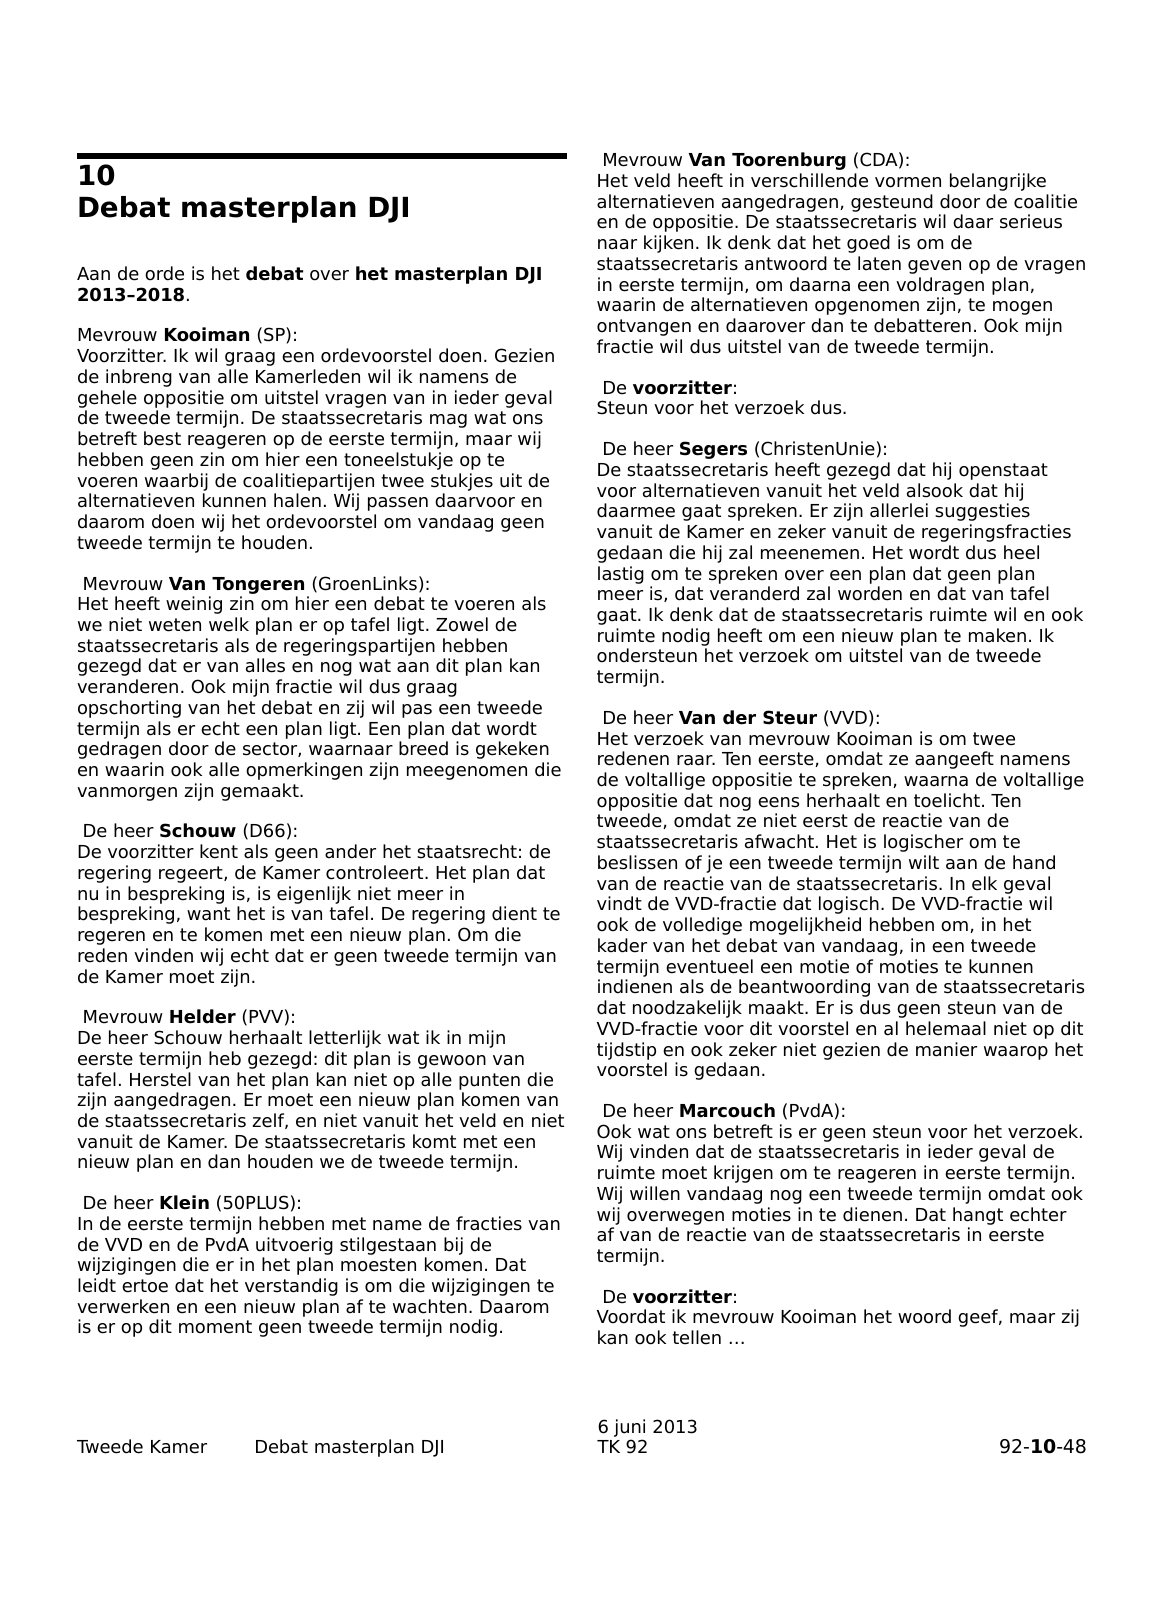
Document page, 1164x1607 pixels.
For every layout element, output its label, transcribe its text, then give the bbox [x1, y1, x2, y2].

text De heer Schouw herhaalt letterlijk wat ik in mijn eerste termijn heb gezegd: dit plan is gewoon van tafel. Herstel van het plan kan niet op alle punten die zijn aangedragen. Er moet een nieuw plan komen van de staatssecretaris zelf, en niet vanuit het veld en niet vanuit de Kamer. De staatssecretaris komt met een nieuw plan en dan houden we de tweede termijn. [77, 1028, 567, 1173]
text Aan de orde is het debat over het masterplan DJI 2013–2018. [77, 264, 567, 305]
text Mevrouw Kooiman (SP): [77, 325, 567, 346]
text Het verzoek van mevrouw Kooiman is om twee redenen raar. Ten eerste, omdat ze aangeeft namens de voltallige oppositie te spreken, waarna de voltallige oppositie dat nog eens herhaalt en toelicht. Ten tweede, omdat ze niet eerst de reactie van de staatssecretaris afwacht. Het is logischer om te beslissen of je een tweede termijn wilt aan de hand van de reactie van de staatssecretaris. In elk geval vindt de VVD-fractie dat logisch. De VVD-fractie wil ook de volledige mogelijkheid hebben om, in het kader van het debat van vandaag, in een tweede termijn eventueel een motie of moties te kunnen indienen als de beantwoording van de staatssecretaris dat noodzakelijk maakt. Er is dus geen steun van de VVD-fractie voor dit voorstel en al helemaal niet op dit tijdstip en ook zeker niet gezien de manier waarop het voorstel is gedaan. [596, 728, 1087, 1081]
text De heer Klein (50PLUS): [77, 1193, 567, 1214]
text In de eerste termijn hebben met name de fracties van de VVD en de PvdA uitvoerig stilgestaan bij de wijzigingen die er in het plan moesten komen. Dat leidt ertoe dat het verstandig is om die wijzigingen te verwerken en een nieuw plan af te wachten. Daarom is er op dit moment geen tweede termijn nodig. [77, 1214, 567, 1338]
text De heer Marcouch (PvdA): [596, 1101, 1087, 1122]
text Het heeft weinig zin om hier een debat te voeren als we niet weten welk plan er op tafel ligt. Zowel de staatssecretaris als de regeringspartijen hebben gezegd dat er van alles en nog wat aan dit plan kan veranderen. Ook mijn fractie wil dus graag opschorting van het debat en zij wil pas een tweede termijn als er echt een plan ligt. Een plan dat wordt gedragen door de sector, waarnaar breed is gekeken en waarin ook alle opmerkingen zijn meegenomen die vanmorgen zijn gemaakt. [77, 594, 567, 801]
text Voordat ik mevrouw Kooiman het woord geef, maar zij kan ook tellen … [596, 1307, 1087, 1349]
text De heer Segers (ChristenUnie): [596, 439, 1087, 460]
text Mevrouw Van Tongeren (GroenLinks): [77, 573, 567, 594]
text De heer Van der Steur (VVD): [596, 708, 1087, 728]
text Mevrouw Van Toorenburg (CDA): [596, 150, 1087, 171]
text De voorzitter kent als geen ander het staatsrecht: de regering regeert, de Kamer controleert. Het plan dat nu in bespreking is, is eigenlijk niet meer in bespreking, want het is van tafel. De regering dient te regeren en te komen met een nieuw plan. Om die reden vinden wij echt dat er geen tweede termijn van de Kamer moet zijn. [77, 842, 567, 987]
text De staatssecretaris heeft gezegd dat hij openstaat voor alternatieven vanuit het veld alsook dat hij daarmee gaat spreken. Er zijn allerlei suggesties vanuit de Kamer en zeker vanuit de regeringsfracties gedaan die hij zal meenemen. Het wordt dus heel lastig om te spreken over een plan dat geen plan meer is, dat veranderd zal worden en dat van tafel gaat. Ik denk dat de staatssecretaris ruimte wil en ook ruimte nodig heeft om een nieuw plan te maken. Ik ondersteun het verzoek om uitstel van de tweede termijn. [596, 460, 1087, 688]
text De voorzitter: [596, 1287, 1087, 1307]
text Mevrouw Helder (PVV): [77, 1007, 567, 1028]
text Voorzitter. Ik wil graag een ordevoorstel doen. Gezien de inbreng van alle Kamerleden wil ik namens de gehele oppositie om uitstel vragen van in ieder geval de tweede termijn. De staatssecretaris mag wat ons betreft best reageren op de eerste termijn, maar wij hebben geen zin om hier een toneelstukje op te voeren waarbij de coalitiepartijen twee stukjes uit de alternatieven kunnen halen. Wij passen daarvoor en daarom doen wij het ordevoorstel om vandaag geen tweede termijn te houden. [77, 346, 567, 553]
text Het veld heeft in verschillende vormen belangrijke alternatieven aangedragen, gesteund door de coalitie en de oppositie. De staatssecretaris wil daar serieus naar kijken. Ik denk dat het goed is om de staatssecretaris antwoord te laten geven op de vragen in eerste termijn, om daarna een voldragen plan, waarin de alternatieven opgenomen zijn, te mogen ontvangen en daarover dan te debatteren. Ook mijn fractie wil dus uitstel van de tweede termijn. [596, 171, 1087, 357]
text Ook wat ons betreft is er geen steun voor het verzoek. Wij vinden dat de staatssecretaris in ieder geval de ruimte moet krijgen om te reageren in eerste termijn. Wij willen vandaag nog een tweede termijn omdat ook wij overwegen moties in te dienen. Dat hangt echter af van de reactie van de staatssecretaris in eerste termijn. [596, 1122, 1087, 1267]
text De heer Schouw (D66): [77, 821, 567, 842]
title 10 Debat masterplan DJI [77, 159, 567, 224]
text De voorzitter: [596, 377, 1087, 398]
text Steun voor het verzoek dus. [596, 398, 1087, 419]
